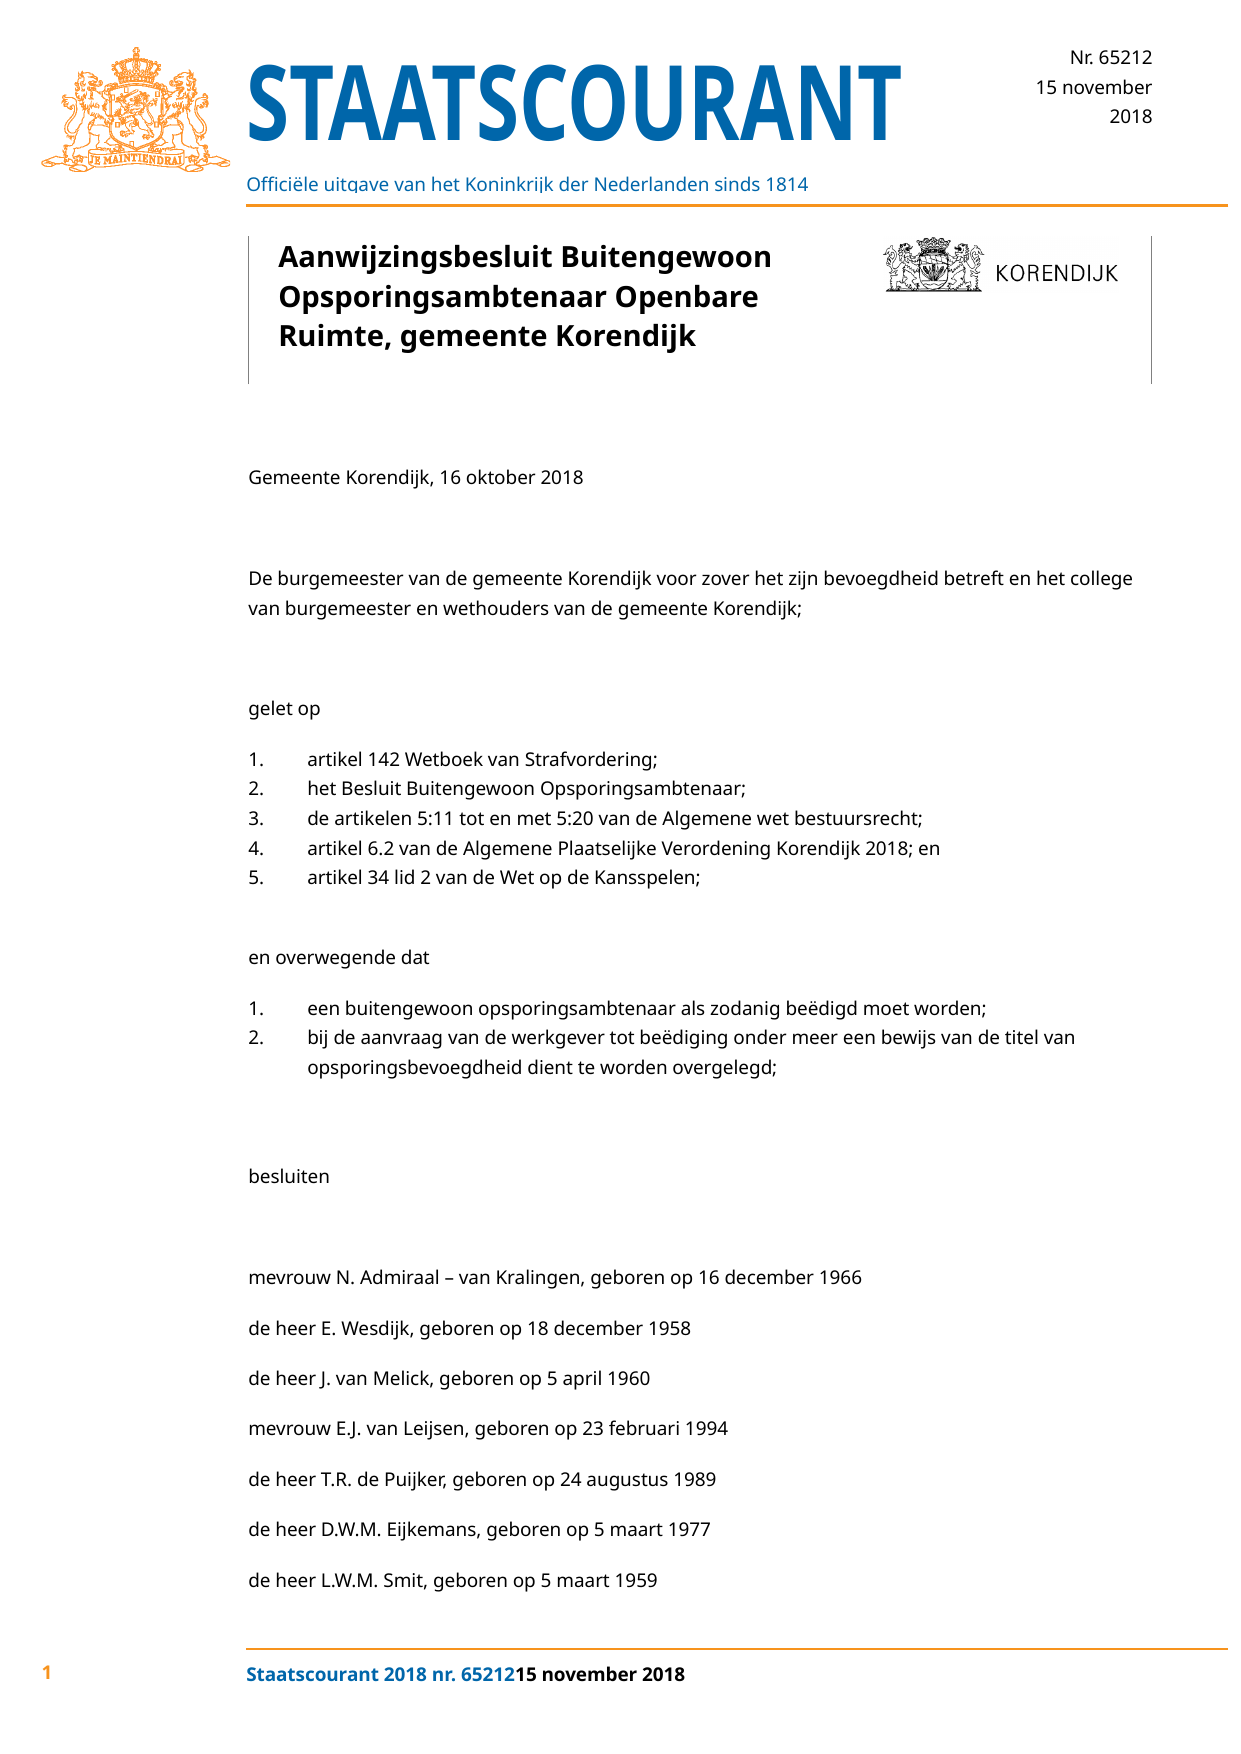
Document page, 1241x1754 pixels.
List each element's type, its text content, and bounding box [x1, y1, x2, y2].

picture [882, 236, 1119, 293]
list bij de aanvraag van de werkgever tot beëdiging onder meer een bewijs van de titel van opsporingsbevoegdheid dient te worden overgelegd; [248, 1024, 1152, 1080]
text Gemeente Korendijk, 16 oktober 2018 [248, 464, 1152, 490]
table_header Aanwijzingsbesluit Buitengewoon Opsporingsambtenaar Openbare Ruimte, gemeente Korendijk [249, 236, 850, 384]
text de heer E. Wesdijk, geboren op 18 december 1958 [248, 1315, 1152, 1341]
picture [41, 47, 231, 172]
text de heer D.W.M. Eijkemans, geboren op 5 maart 1977 [248, 1516, 1152, 1542]
text en overwegende dat [248, 944, 1152, 970]
text de heer L.W.M. Smit, geboren op 5 maart 1959 [248, 1567, 1152, 1593]
text besluiten [248, 1163, 1152, 1189]
list artikel 142 Wetboek van Strafvordering; [248, 746, 1152, 772]
text gelet op [248, 696, 1152, 721]
list artikel 34 lid 2 van de Wet op de Kansspelen; [248, 864, 1152, 890]
text mevrouw N. Admiraal – van Kralingen, geboren op 16 december 1966 [248, 1264, 1152, 1290]
table_header [850, 236, 882, 292]
list artikel 6.2 van de Algemene Plaatselijke Verordening Korendijk 2018; en [248, 835, 1152, 861]
list een buitengewoon opsporingsambtenaar als zodanig beëdigd moet worden; [248, 995, 1152, 1021]
table_header [1119, 236, 1151, 292]
text de heer T.R. de Puijker, geboren op 24 augustus 1989 [248, 1466, 1152, 1492]
list het Besluit Buitengewoon Opsporingsambtenaar; [248, 776, 1152, 801]
list de artikelen 5:11 tot en met 5:20 van de Algemene wet bestuursrecht; [248, 805, 1152, 831]
text De burgemeester van de gemeente Korendijk voor zover het zijn bevoegdheid betreft en het college van burgemeester en wethouders van de gemeente Korendijk; [248, 565, 1152, 621]
text de heer J. van Melick, geboren op 5 april 1960 [248, 1365, 1152, 1391]
table_header [850, 293, 1151, 384]
text mevrouw E.J. van Leijsen, geboren op 23 februari 1994 [248, 1416, 1152, 1441]
